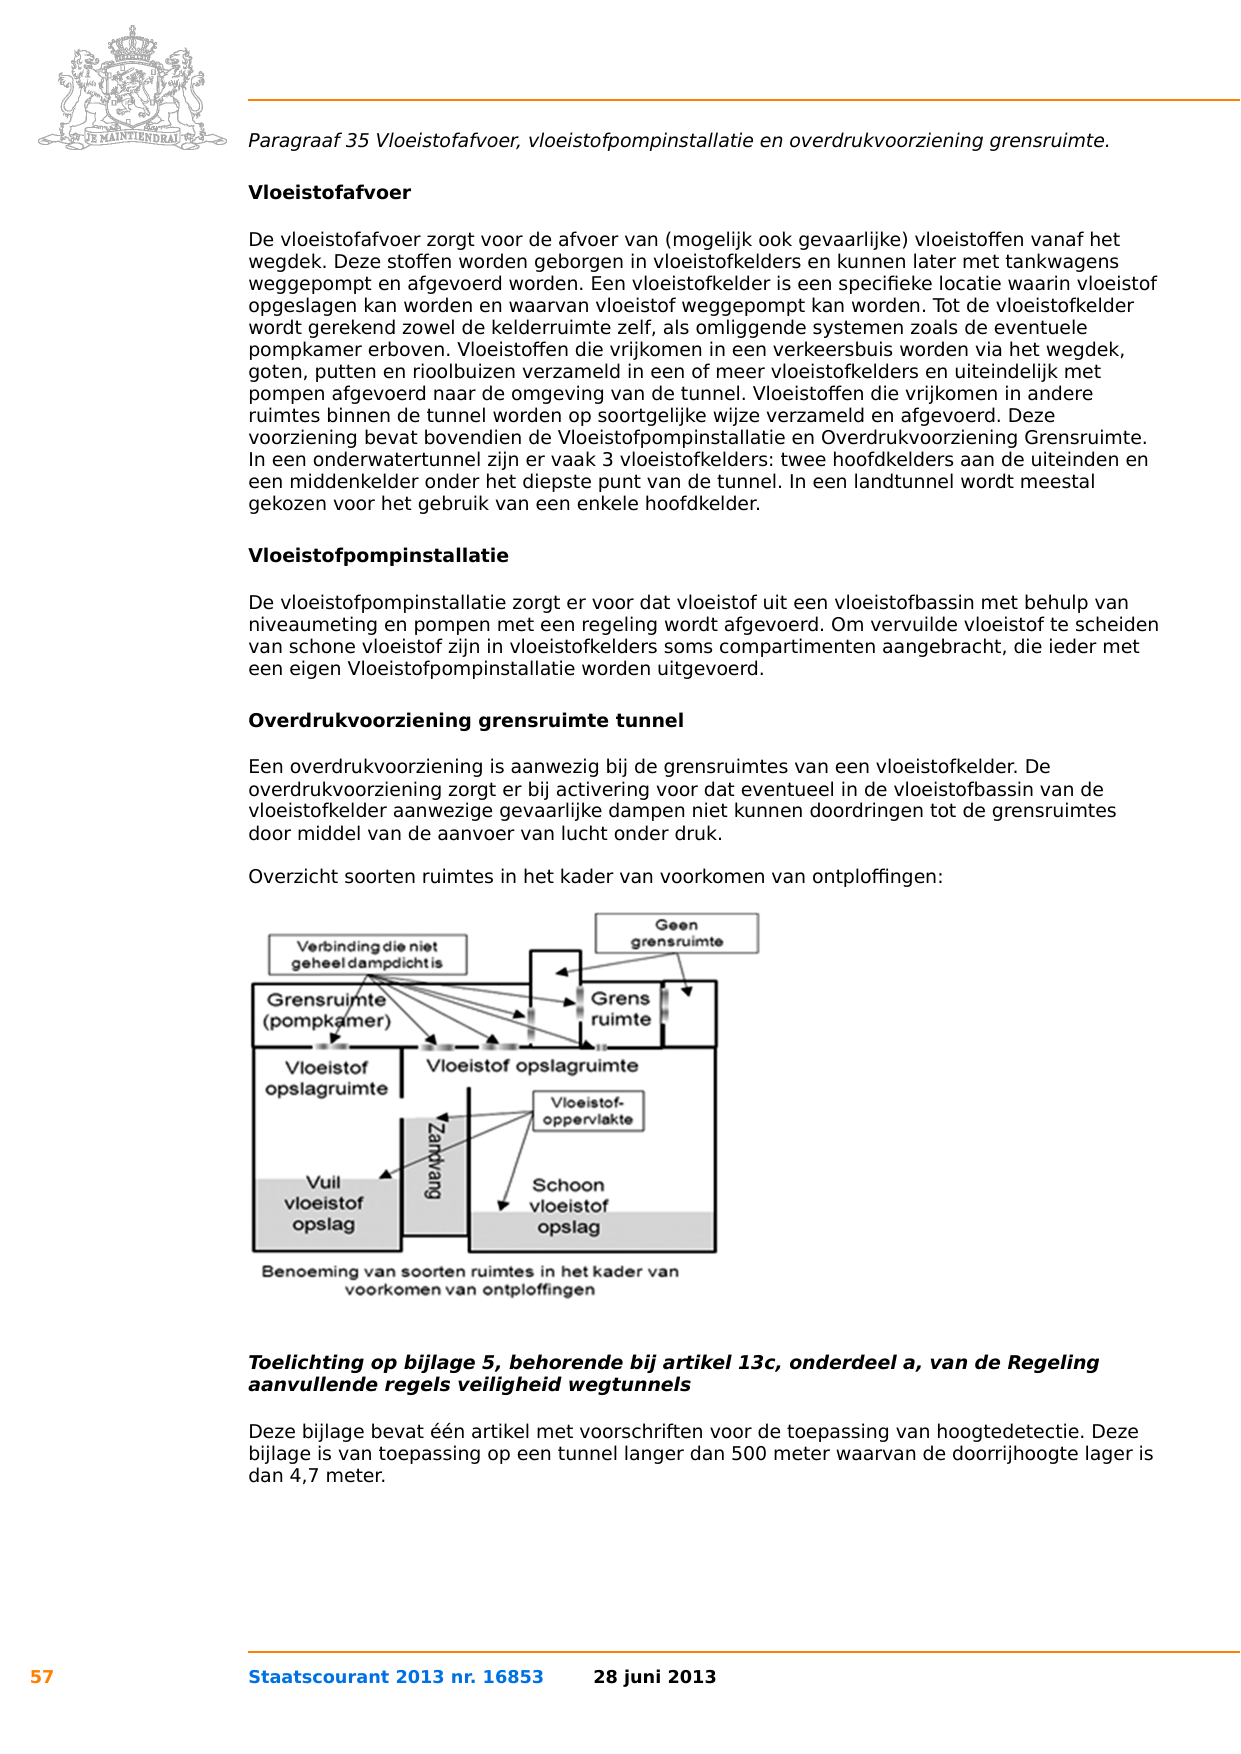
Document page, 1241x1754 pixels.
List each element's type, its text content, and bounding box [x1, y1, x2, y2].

subtitle Vloeistofafvoer [248, 182, 1163, 204]
text Deze bijlage bevat één artikel met voorschriften voor de toepassing van hoogtedetectie. Deze bijlage is van toepassing op een tunnel langer dan 500 meter waarvan de doorrijhoogte lager is dan 4,7 meter. [248, 1421, 1163, 1487]
subtitle Toelichting op bijlage 5, behorende bij artikel 13c, onderdeel a, van de Regeling aanvullende regels veiligheid wegtunnels [248, 1352, 1163, 1396]
text De vloeistofpompinstallatie zorgt er voor dat vloeistof uit een vloeistofbassin met behulp van niveaumeting en pompen met een regeling wordt afgevoerd. Om vervuilde vloeistof te scheiden van schone vloeistof zijn in vloeistofkelders soms compartimenten aangebracht, die ieder met een eigen Vloeistofpompinstallatie worden uitgevoerd. [248, 592, 1163, 679]
picture [38, 25, 227, 150]
text Overzicht soorten ruimtes in het kader van voorkomen van ontploffingen: [248, 866, 1163, 888]
text Een overdrukvoorziening is aanwezig bij de grensruimtes van een vloeistofkelder. De overdrukvoorziening zorgt er bij activering voor dat eventueel in de vloeistofbassin van de vloeistofkelder aanwezige gevaarlijke dampen niet kunnen doordringen tot de grensruimtes door middel van de aanvoer van lucht onder druk. [248, 756, 1163, 844]
subtitle Overdrukvoorziening grensruimte tunnel [248, 709, 1163, 731]
picture [248, 910, 762, 1300]
subtitle Vloeistofpompinstallatie [248, 544, 1163, 567]
text De vloeistofafvoer zorgt voor de afvoer van (mogelijk ook gevaarlijke) vloeistoffen vanaf het wegdek. Deze stoffen worden geborgen in vloeistofkelders en kunnen later met tankwagens weggepompt en afgevoerd worden. Een vloeistofkelder is een specifieke locatie waarin vloeistof opgeslagen kan worden en waarvan vloeistof weggepompt kan worden. Tot de vloeistofkelder wordt gerekend zowel de kelderruimte zelf, als omliggende systemen zoals de eventuele pompkamer erboven. Vloeistoffen die vrijkomen in een verkeersbuis worden via het wegdek, goten, putten en rioolbuizen verzameld in een of meer vloeistofkelders en uiteindelijk met pompen afgevoerd naar de omgeving van de tunnel. Vloeistoffen die vrijkomen in andere ruimtes binnen de tunnel worden op soortgelijke wijze verzameld en afgevoerd. Deze voorziening bevat bovendien de Vloeistofpompinstallatie en Overdrukvoorziening Grensruimte. In een onderwatertunnel zijn er vaak 3 vloeistofkelders: twee hoofdkelders aan de uiteinden en een middenkelder onder het diepste punt van de tunnel. In een landtunnel wordt meestal gekozen voor het gebruik van een enkele hoofdkelder. [248, 229, 1163, 514]
subtitle Paragraaf 35 Vloeistofafvoer, vloeistofpompinstallatie en overdrukvoorziening grensruimte. [248, 130, 1163, 152]
